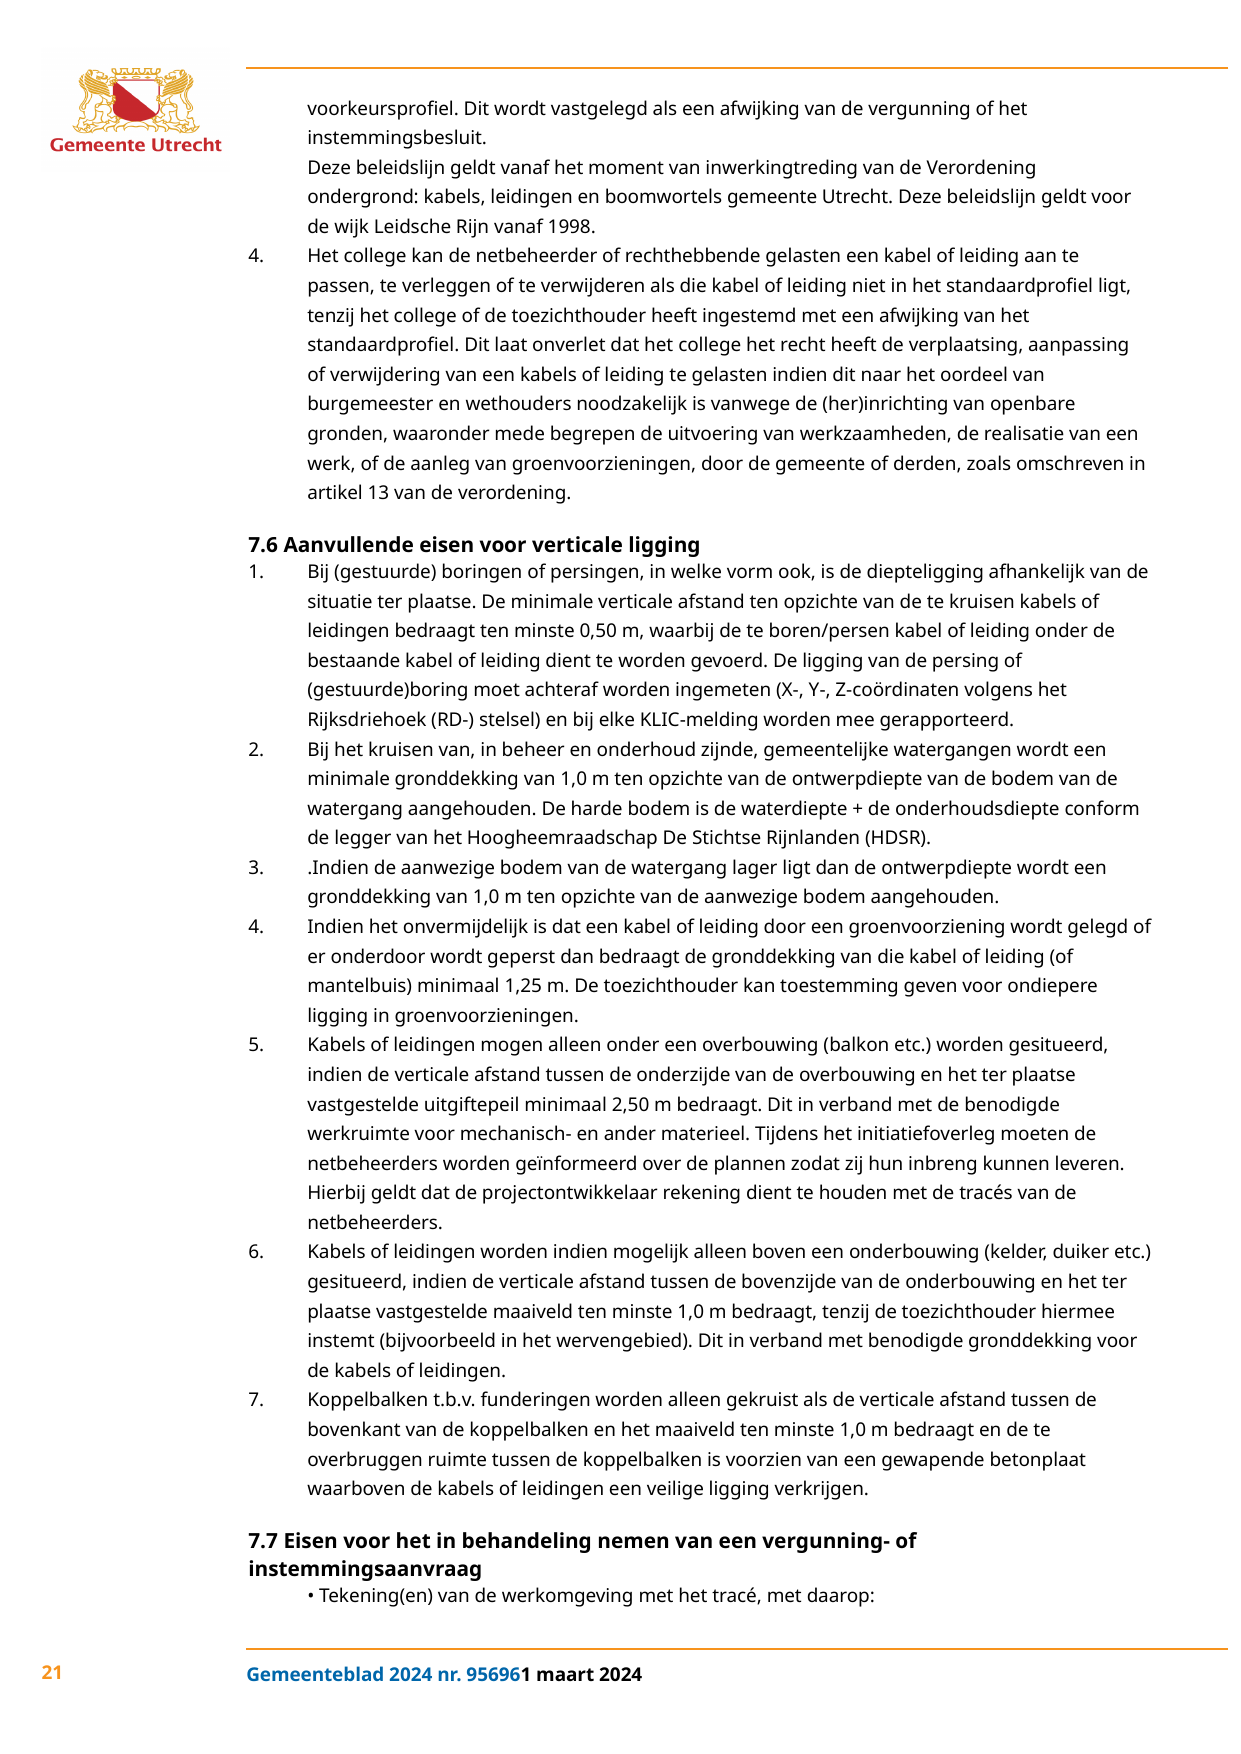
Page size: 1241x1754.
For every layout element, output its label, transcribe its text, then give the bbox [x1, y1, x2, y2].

list • Tekening(en) van de werkomgeving met het tracé, met daarop: [248, 1583, 1152, 1608]
list Kabels of leidingen mogen alleen onder een overbouwing (balkon etc.) worden gesitueerd, indien de verticale afstand tussen de onderzijde van de overbouwing en het ter plaatse vastgestelde uitgiftepeil minimaal 2,50 m bedraagt. Dit in verband met de benodigde werkruimte voor mechanisch- en ander materieel. Tijdens het initiatiefoverleg moeten de netbeheerders worden geïnformeerd over de plannen zodat zij hun inbreng kunnen leveren. Hierbij geldt dat de projectontwikkelaar rekening dient te houden met de tracés van de netbeheerders. [248, 1032, 1152, 1235]
text 7.7 Eisen voor het in behandeling nemen van een vergunning- of instemmingsaanvraag [248, 1526, 1152, 1583]
list Bij het kruisen van, in beheer en onderhoud zijnde, gemeentelijke watergangen wordt een minimale gronddekking van 1,0 m ten opzichte van de ontwerpdiepte van de bodem van de watergang aangehouden. De harde bodem is de waterdiepte + de onderhoudsdiepte conform de legger van het Hoogheemraadschap De Stichtse Rijnlanden (HDSR). [248, 736, 1152, 850]
picture [41, 47, 231, 172]
text 7.6 Aanvullende eisen voor verticale ligging [248, 530, 1152, 558]
list Koppelbalken t.b.v. funderingen worden alleen gekruist als de verticale afstand tussen de bovenkant van de koppelbalken en het maaiveld ten minste 1,0 m bedraagt en de te overbruggen ruimte tussen de koppelbalken is voorzien van een gewapende betonplaat waarboven de kabels of leidingen een veilige ligging verkrijgen. [248, 1387, 1152, 1501]
list Het college kan de netbeheerder of rechthebbende gelasten een kabel of leiding aan te passen, te verleggen of te verwijderen als die kabel of leiding niet in het standaardprofiel ligt, tenzij het college of de toezichthouder heeft ingestemd met een afwijking van het standaardprofiel. Dit laat onverlet dat het college het recht heeft de verplaatsing, aanpassing of verwijdering van een kabels of leiding te gelasten indien dit naar het oordeel van burgemeester en wethouders noodzakelijk is vanwege de (her)inrichting van openbare gronden, waaronder mede begrepen de uitvoering van werkzaamheden, de realisatie van een werk, of de aanleg van groenvoorzieningen, door de gemeente of derden, zoals omschreven in artikel 13 van de verordening. [248, 243, 1152, 505]
list Indien het onvermijdelijk is dat een kabel of leiding door een groenvoorziening wordt gelegd of er onderdoor wordt geperst dan bedraagt de gronddekking van die kabel of leiding (of mantelbuis) minimaal 1,25 m. De toezichthouder kan toestemming geven voor ondiepere ligging in groenvoorzieningen. [248, 913, 1152, 1028]
list voorkeursprofiel. Dit wordt vastgelegd als een afwijking van de vergunning of het instemmingsbesluit. [248, 95, 1152, 150]
list Kabels of leidingen worden indien mogelijk alleen boven een onderbouwing (kelder, duiker etc.) gesitueerd, indien de verticale afstand tussen de bovenzijde van de onderbouwing en het ter plaatse vastgestelde maaiveld ten minste 1,0 m bedraagt, tenzij de toezichthouder hiermee instemt (bijvoorbeeld in het wervengebied). Dit in verband met benodigde gronddekking voor de kabels of leidingen. [248, 1239, 1152, 1383]
list Bij (gestuurde) boringen of persingen, in welke vorm ook, is de diepteligging afhankelijk van de situatie ter plaatse. De minimale verticale afstand ten opzichte van de te kruisen kabels of leidingen bedraagt ten minste 0,50 m, waarbij de te boren/persen kabel of leiding onder de bestaande kabel of leiding dient te worden gevoerd. De ligging van de persing of (gestuurde)boring moet achteraf worden ingemeten (X-, Y-, Z-coördinaten volgens het Rijksdriehoek (RD-) stelsel) en bij elke KLIC-melding worden mee gerapporteerd. [248, 558, 1152, 732]
list Deze beleidslijn geldt vanaf het moment van inwerkingtreding van de Verordening ondergrond: kabels, leidingen en boomwortels gemeente Utrecht. Deze beleidslijn geldt voor de wijk Leidsche Rijn vanaf 1998. [248, 154, 1152, 239]
list .Indien de aanwezige bodem van de watergang lager ligt dan de ontwerpdiepte wordt een gronddekking van 1,0 m ten opzichte van de aanwezige bodem aangehouden. [248, 854, 1152, 909]
